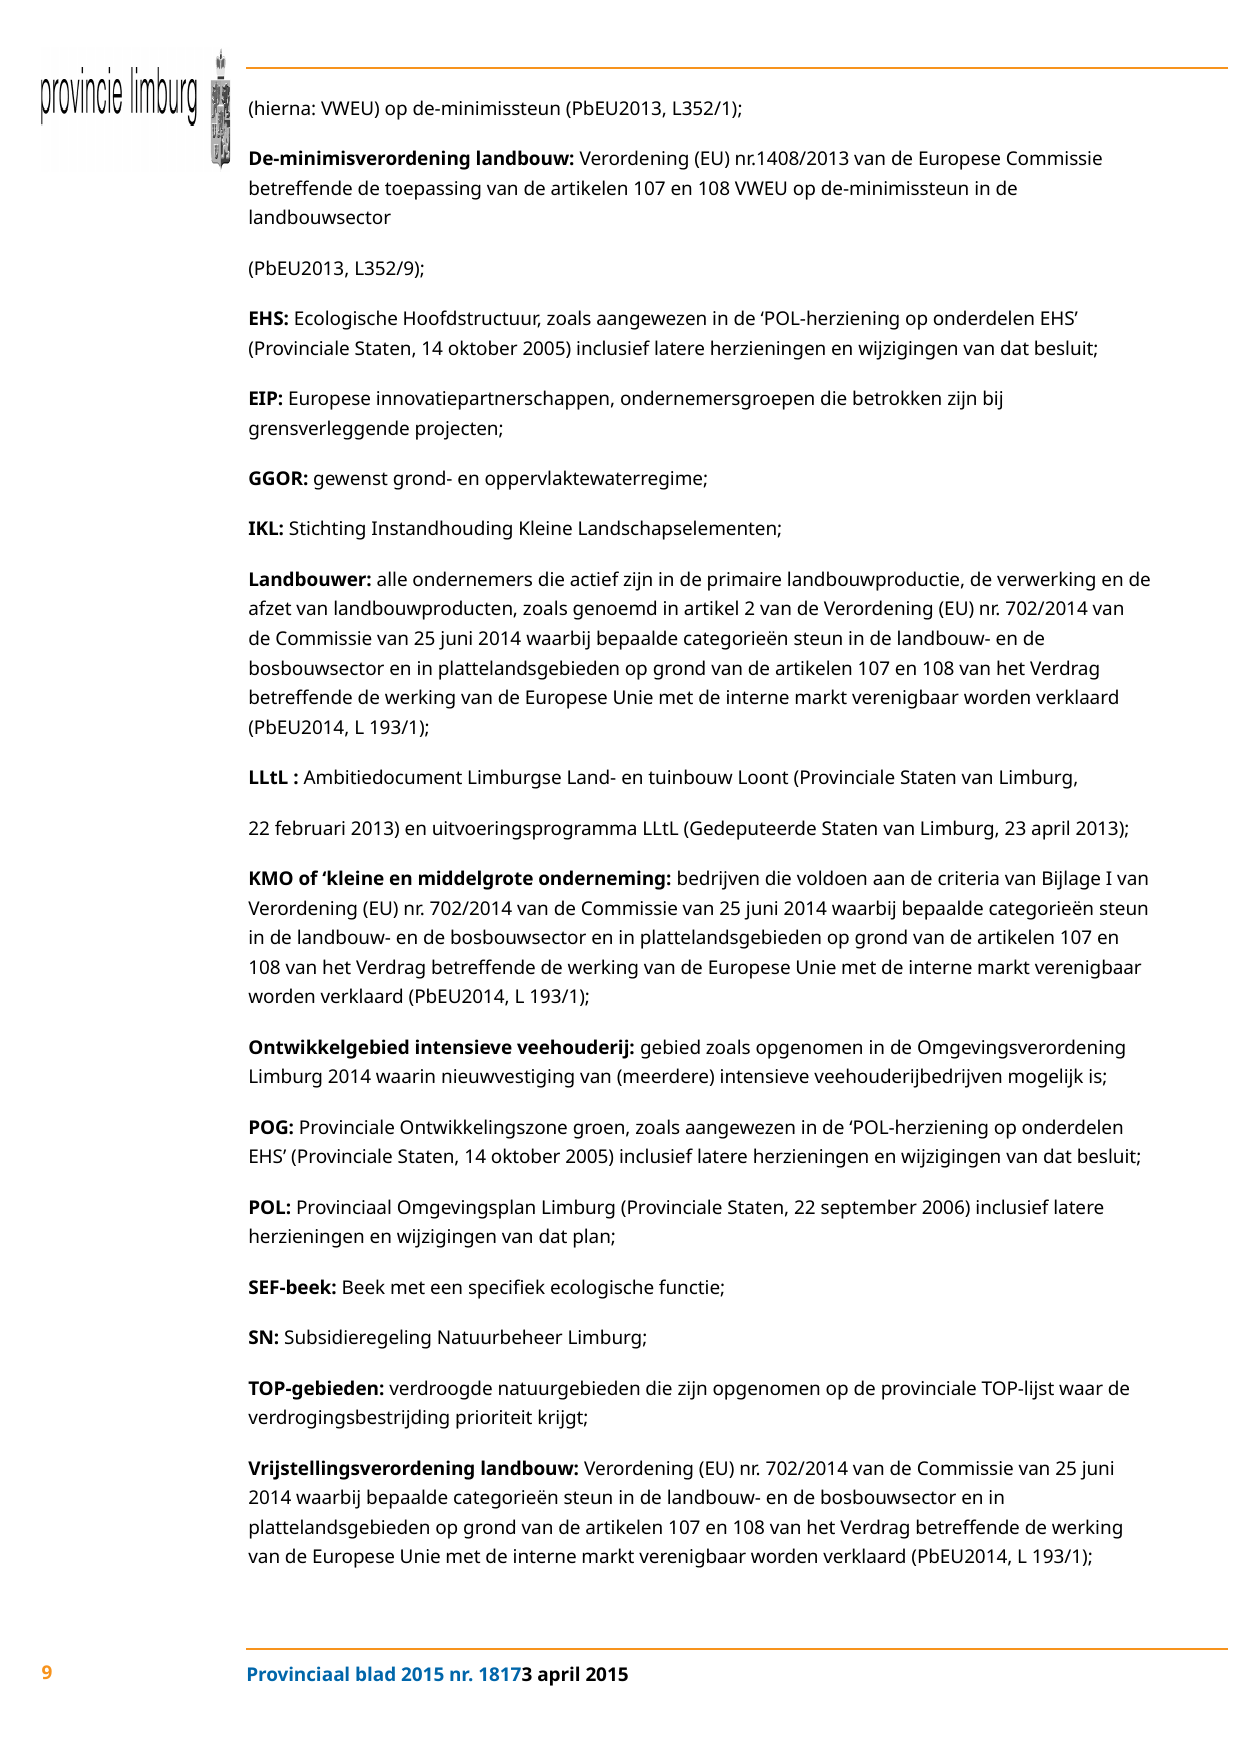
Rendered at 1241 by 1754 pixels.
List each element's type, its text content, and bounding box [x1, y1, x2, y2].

text Landbouwer: alle ondernemers die actief zijn in de primaire landbouwproductie, de verwerking en de afzet van landbouwproducten, zoals genoemd in artikel 2 van de Verordening (EU) nr. 702/2014 van de Commissie van 25 juni 2014 waarbij bepaalde categorieën steun in de landbouw- en de bosbouwsector en in plattelandsgebieden op grond van de artikelen 107 en 108 van het Verdrag betreffende de werking van de Europese Unie met de interne markt verenigbaar worden verklaard (PbEU2014, L 193/1); [248, 566, 1152, 740]
text POG: Provinciale Ontwikkelingszone groen, zoals aangewezen in de ‘POL-herziening op onderdelen EHS’ (Provinciale Staten, 14 oktober 2005) inclusief latere herzieningen en wijzigingen van dat besluit; [248, 1114, 1152, 1169]
text TOP-gebieden: verdroogde natuurgebieden die zijn opgenomen op de provinciale TOP-lijst waar de verdrogingsbestrijding prioriteit krijgt; [248, 1375, 1152, 1430]
text LLtL : Ambitiedocument Limburgse Land- en tuinbouw Loont (Provinciale Staten van Limburg, [248, 764, 1152, 790]
text 22 februari 2013) en uitvoeringsprogramma LLtL (Gedeputeerde Staten van Limburg, 23 april 2013); [248, 815, 1152, 841]
text EHS: Ecologische Hoofdstructuur, zoals aangewezen in de ‘POL-herziening op onderdelen EHS’ (Provinciale Staten, 14 oktober 2005) inclusief latere herzieningen en wijzigingen van dat besluit; [248, 305, 1152, 361]
picture [41, 47, 231, 172]
text KMO of ‘kleine en middelgrote onderneming: bedrijven die voldoen aan de criteria van Bijlage I van Verordening (EU) nr. 702/2014 van de Commissie van 25 juni 2014 waarbij bepaalde categorieën steun in de landbouw- en de bosbouwsector en in plattelandsgebieden op grond van de artikelen 107 en 108 van het Verdrag betreffende de werking van de Europese Unie met de interne markt verenigbaar worden verklaard (PbEU2014, L 193/1); [248, 865, 1152, 1009]
text POL: Provinciaal Omgevingsplan Limburg (Provinciale Staten, 22 september 2006) inclusief latere herzieningen en wijzigingen van dat plan; [248, 1194, 1152, 1249]
text GGOR: gewenst grond- en oppervlaktewaterregime; [248, 465, 1152, 491]
text IKL: Stichting Instandhouding Kleine Landschapselementen; [248, 516, 1152, 541]
text Vrijstellingsverordening landbouw: Verordening (EU) nr. 702/2014 van de Commissie van 25 juni 2014 waarbij bepaalde categorieën steun in de landbouw- en de bosbouwsector en in plattelandsgebieden op grond van de artikelen 107 en 108 van het Verdrag betreffende de werking van de Europese Unie met de interne markt verenigbaar worden verklaard (PbEU2014, L 193/1); [248, 1455, 1152, 1569]
text (PbEU2013, L352/9); [248, 255, 1152, 281]
text SEF-beek: Beek met een specifiek ecologische functie; [248, 1274, 1152, 1300]
text (hierna: VWEU) op de-minimissteun (PbEU2013, L352/1); [248, 95, 1152, 121]
text Ontwikkelgebied intensieve veehouderij: gebied zoals opgenomen in de Omgevingsverordening Limburg 2014 waarin nieuwvestiging van (meerdere) intensieve veehouderijbedrijven mogelijk is; [248, 1034, 1152, 1089]
text EIP: Europese innovatiepartnerschappen, ondernemersgroepen die betrokken zijn bij grensverleggende projecten; [248, 385, 1152, 441]
text De-minimisverordening landbouw: Verordening (EU) nr.1408/2013 van de Europese Commissie betreffende de toepassing van de artikelen 107 en 108 VWEU op de-minimissteun in de landbouwsector [248, 145, 1152, 230]
text SN: Subsidieregeling Natuurbeheer Limburg; [248, 1324, 1152, 1350]
